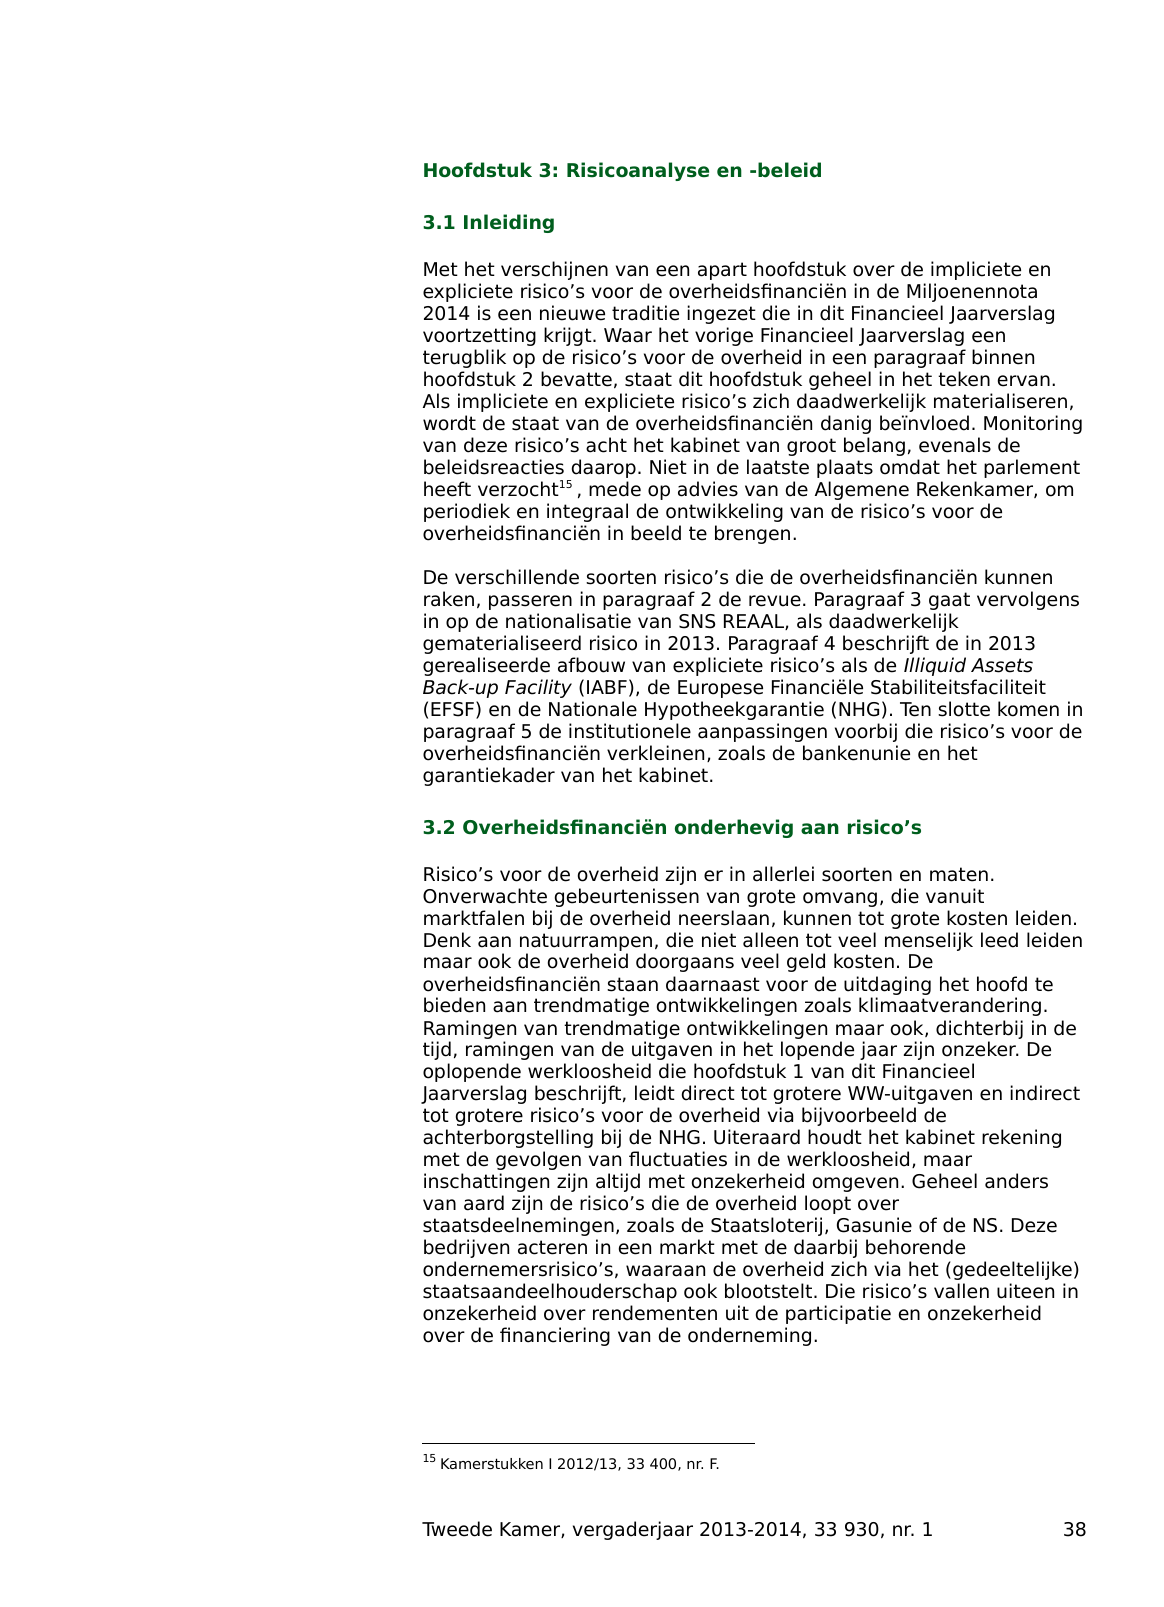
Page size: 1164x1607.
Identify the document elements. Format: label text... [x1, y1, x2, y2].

text De verschillende soorten risico’s die de overheidsfinanciën kunnen raken, passeren in paragraaf 2 de revue. Paragraaf 3 gaat vervolgens in op de nationalisatie van SNS REAAL, als daadwerkelijk gematerialiseerd risico in 2013. Paragraaf 4 beschrijft de in 2013 gerealiseerde afbouw van expliciete risico’s als de Illiquid Assets Back-up Facility (IABF), de Europese Financiële Stabiliteitsfaciliteit (EFSF) en de Nationale Hypotheekgarantie (NHG). Ten slotte komen in paragraaf 5 de institutionele aanpassingen voorbij die risico’s voor de overheidsfinanciën verkleinen, zoals de bankenunie en het garantiekader van het kabinet. [422, 567, 1087, 787]
subtitle 3.1 Inleiding [422, 212, 1087, 234]
text Risico’s voor de overheid zijn er in allerlei soorten en maten. Onverwachte gebeurtenissen van grote omvang, die vanuit marktfalen bij de overheid neerslaan, kunnen tot grote kosten leiden. Denk aan natuurrampen, die niet alleen tot veel menselijk leed leiden maar ook de overheid doorgaans veel geld kosten. De overheidsfinanciën staan daarnaast voor de uitdaging het hoofd te bieden aan trendmatige ontwikkelingen zoals klimaatverandering. Ramingen van trendmatige ontwikkelingen maar ook, dichterbij in de tijd, ramingen van de uitgaven in het lopende jaar zijn onzeker. De oplopende werkloosheid die hoofdstuk 1 van dit Financieel Jaarverslag beschrijft, leidt direct tot grotere WW-uitgaven en indirect tot grotere risico’s voor de overheid via bijvoorbeeld de achterborgstelling bij de NHG. Uiteraard houdt het kabinet rekening met de gevolgen van fluctuaties in de werkloosheid, maar inschattingen zijn altijd met onzekerheid omgeven. Geheel anders van aard zijn de risico’s die de overheid loopt over staatsdeelnemingen, zoals de Staatsloterij, Gasunie of de NS. Deze bedrijven acteren in een markt met de daarbij behorende ondernemersrisico’s, waaraan de overheid zich via het (gedeeltelijke) staatsaandeelhouderschap ook blootstelt. Die risico’s vallen uiteen in onzekerheid over rendementen uit de participatie en onzekerheid over de financiering van de onderneming. [422, 863, 1087, 1347]
text Kamerstukken I 2012/13, 33 400, nr. F. [422, 1452, 1087, 1474]
subtitle 3.2 Overheidsfinanciën onderhevig aan risico’s [422, 817, 1087, 838]
text Met het verschijnen van een apart hoofdstuk over de impliciete en expliciete risico’s voor de overheidsfinanciën in de Miljoenennota 2014 is een nieuwe traditie ingezet die in dit Financieel Jaarverslag voortzetting krijgt. Waar het vorige Financieel Jaarverslag een terugblik op de risico’s voor de overheid in een paragraaf binnen hoofdstuk 2 bevatte, staat dit hoofdstuk geheel in het teken ervan. Als impliciete en expliciete risico’s zich daadwerkelijk materialiseren, wordt de staat van de overheidsfinanciën danig beïnvloed. Monitoring van deze risico’s acht het kabinet van groot belang, evenals de beleidsreacties daarop. Niet in de laatste plaats omdat het parlement heeft verzocht, mede op advies van de Algemene Rekenkamer, om periodiek en integraal de ontwikkeling van de risico’s voor de overheidsfinanciën in beeld te brengen. [422, 259, 1087, 544]
subtitle Hoofdstuk 3: Risicoanalyse en -beleid [422, 160, 1087, 182]
